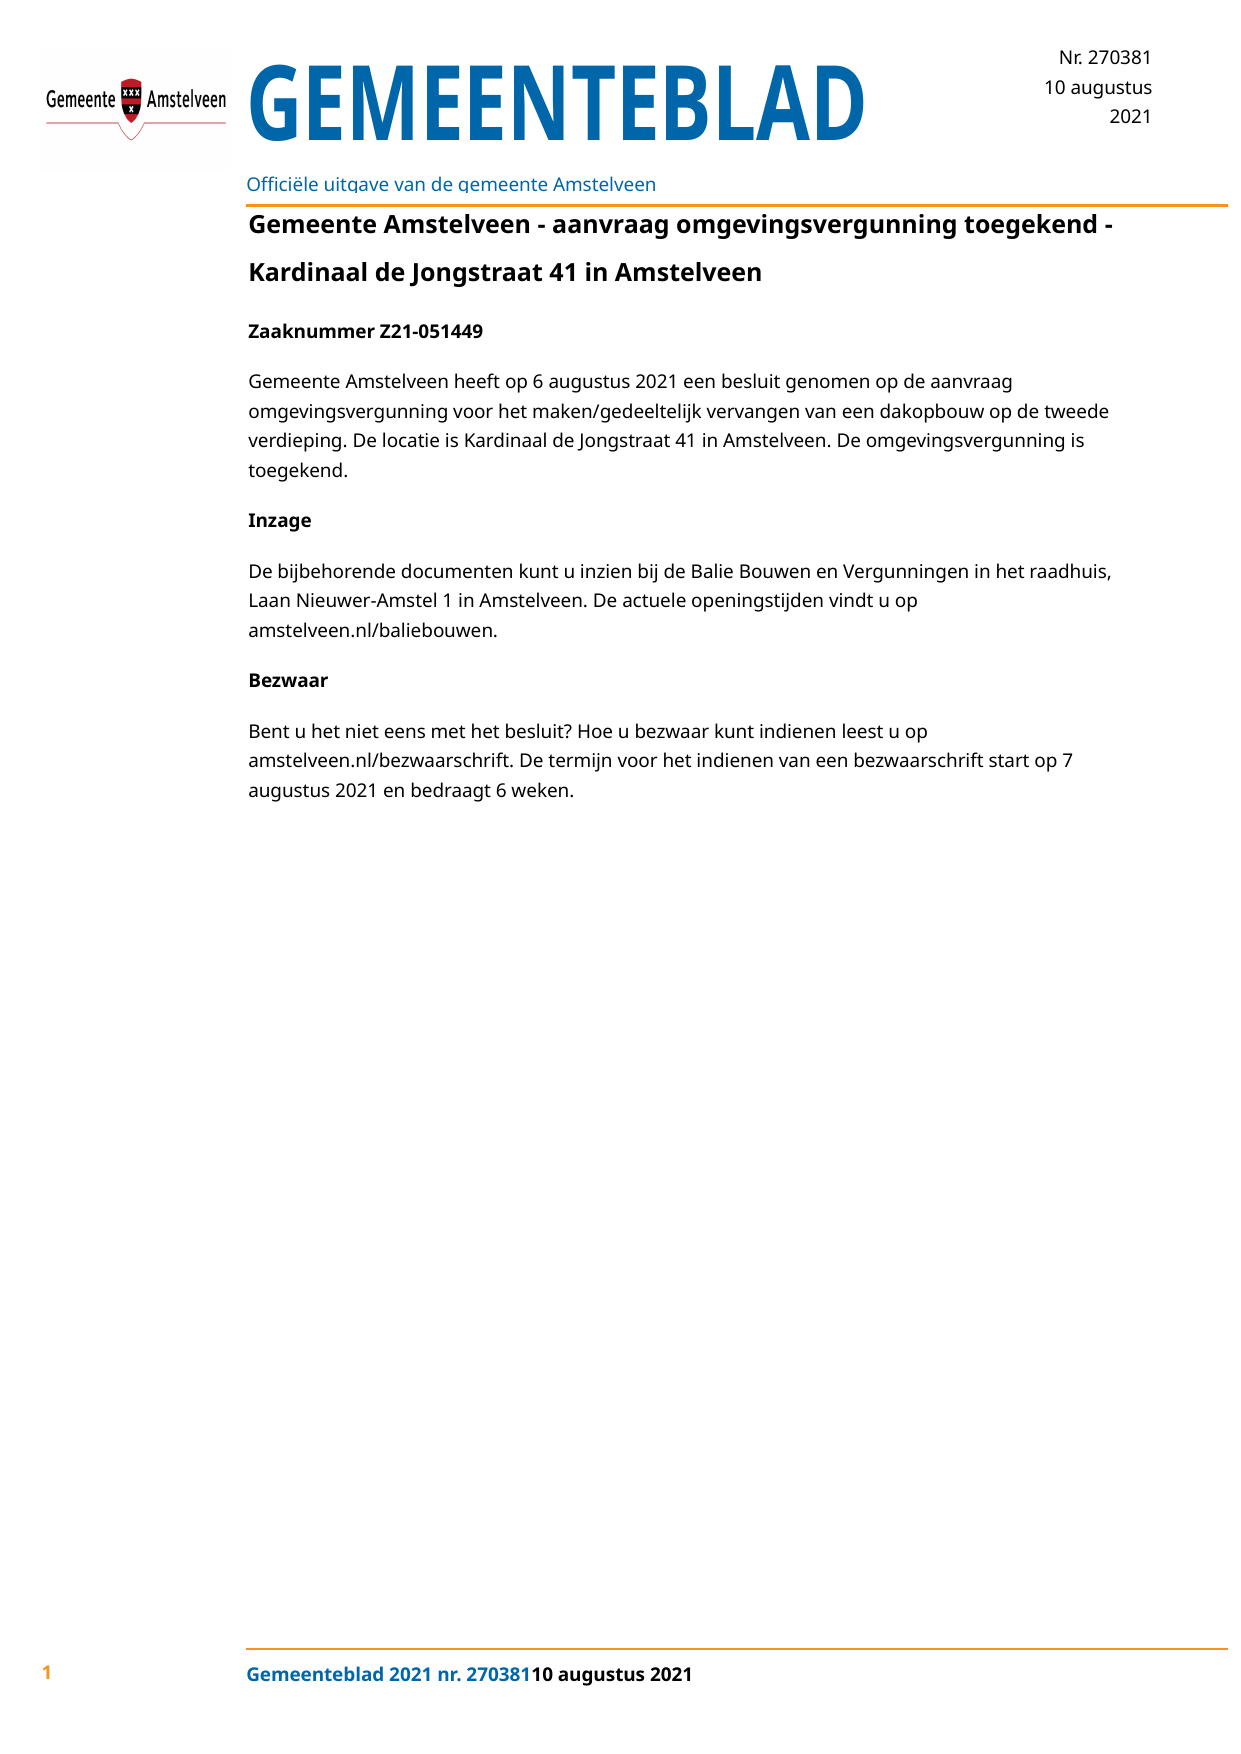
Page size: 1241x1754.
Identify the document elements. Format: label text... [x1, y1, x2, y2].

text Gemeente Amstelveen - aanvraag omgevingsvergunning toegekend - Kardinaal de Jongstraat 41 in Amstelveen [248, 207, 1152, 288]
text Bent u het niet eens met het besluit? Hoe u bezwaar kunt indienen leest u op amstelveen.nl/bezwaarschrift. De termijn voor het indienen van een bezwaarschrift start op 7 augustus 2021 en bedraagt 6 weken. [248, 718, 1152, 803]
text De bijbehorende documenten kunt u inzien bij de Balie Bouwen en Vergunningen in het raadhuis, Laan Nieuwer-Amstel 1 in Amstelveen. De actuele openingstijden vindt u op amstelveen.nl/baliebouwen. [248, 558, 1152, 643]
text Gemeente Amstelveen heeft op 6 augustus 2021 een besluit genomen op de aanvraag omgevingsvergunning voor het maken/gedeeltelijk vervangen van een dakopbouw op de tweede verdieping. De locatie is Kardinaal de Jongstraat 41 in Amstelveen. De omgevingsvergunning is toegekend. [248, 368, 1152, 483]
text Inzage [248, 507, 1152, 533]
text Zaaknummer Z21-051449 [248, 318, 1152, 344]
text Bezwaar [248, 667, 1152, 693]
picture [41, 47, 231, 172]
